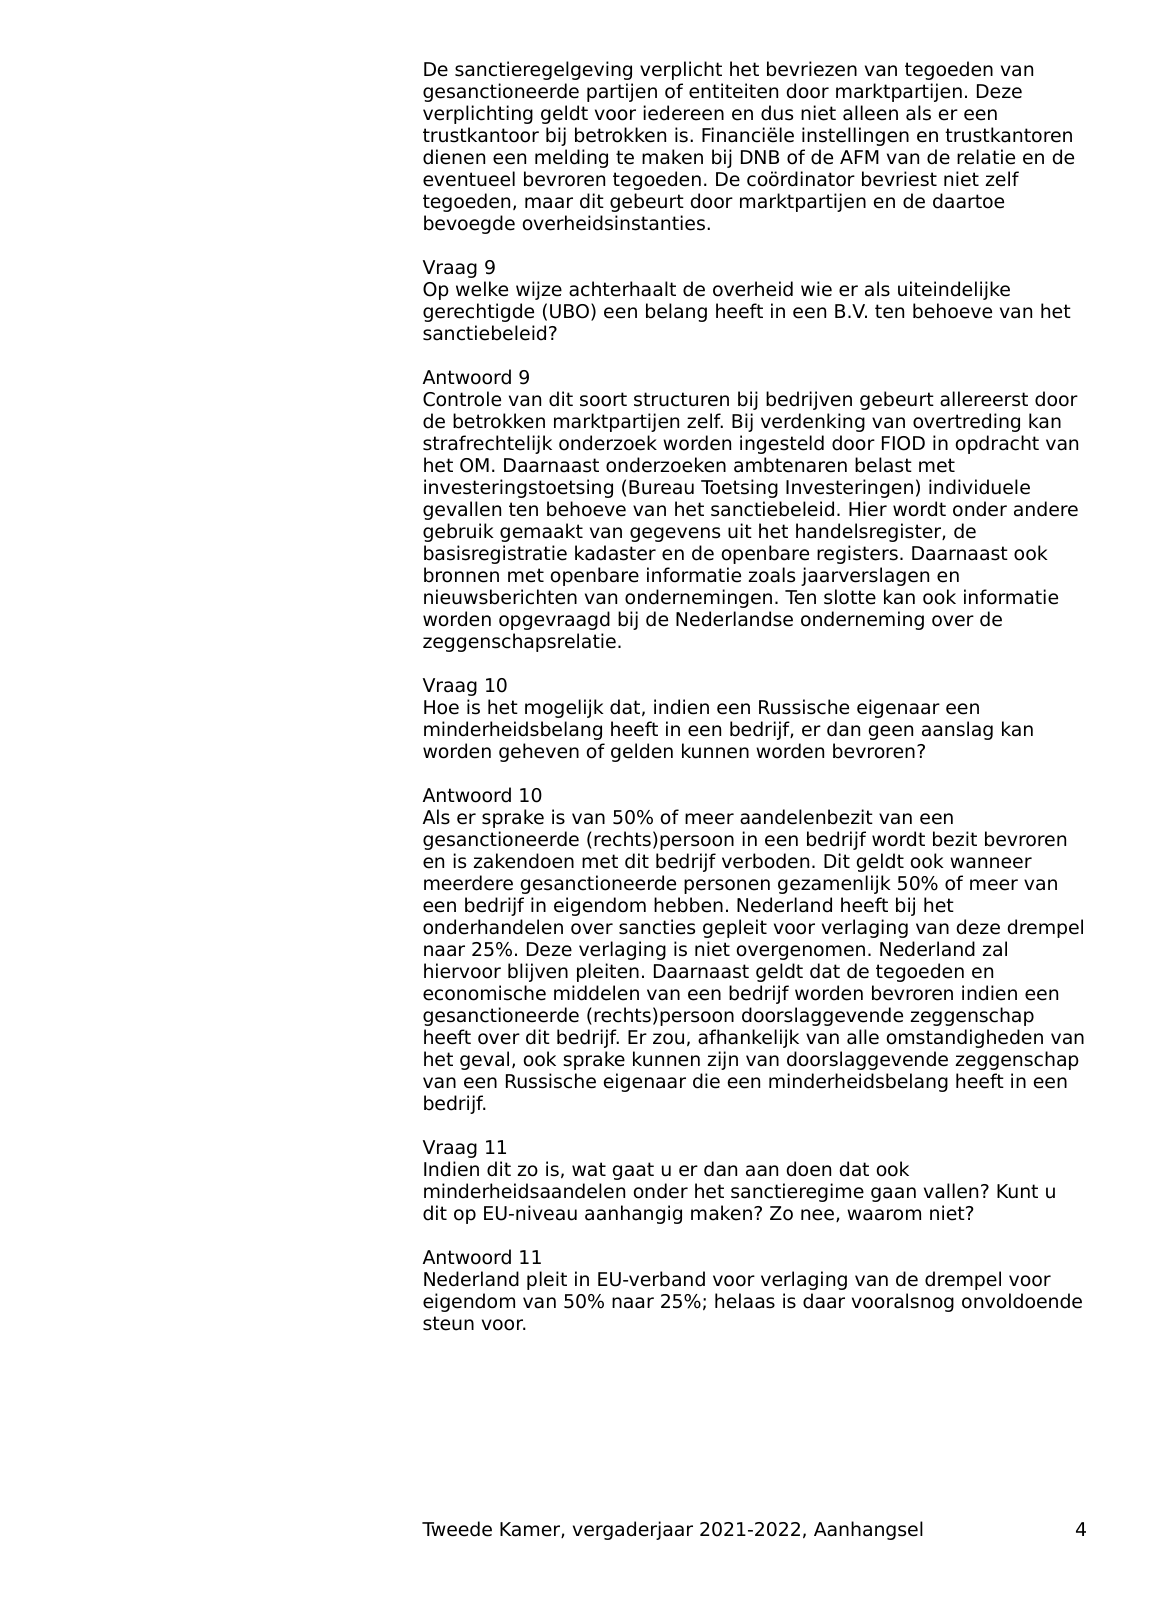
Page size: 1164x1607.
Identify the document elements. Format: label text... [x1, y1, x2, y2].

text Controle van dit soort structuren bij bedrijven gebeurt allereerst door de betrokken marktpartijen zelf. Bij verdenking van overtreding kan strafrechtelijk onderzoek worden ingesteld door FIOD in opdracht van het OM. Daarnaast onderzoeken ambtenaren belast met investeringstoetsing (Bureau Toetsing Investeringen) individuele gevallen ten behoeve van het sanctiebeleid. Hier wordt onder andere gebruik gemaakt van gegevens uit het handelsregister, de basisregistratie kadaster en de openbare registers. Daarnaast ook bronnen met openbare informatie zoals jaarverslagen en nieuwsberichten van ondernemingen. Ten slotte kan ook informatie worden opgevraagd bij de Nederlandse onderneming over de zeggenschapsrelatie. [422, 389, 1087, 653]
text Vraag 10 [422, 675, 1087, 697]
text De sanctieregelgeving verplicht het bevriezen van tegoeden van gesanctioneerde partijen of entiteiten door marktpartijen. Deze verplichting geldt voor iedereen en dus niet alleen als er een trustkantoor bij betrokken is. Financiële instellingen en trustkantoren dienen een melding te maken bij DNB of de AFM van de relatie en de eventueel bevroren tegoeden. De coördinator bevriest niet zelf tegoeden, maar dit gebeurt door marktpartijen en de daartoe bevoegde overheidsinstanties. [422, 59, 1087, 235]
text Antwoord 11 [422, 1247, 1087, 1269]
text Als er sprake is van 50% of meer aandelenbezit van een gesanctioneerde (rechts)persoon in een bedrijf wordt bezit bevroren en is zakendoen met dit bedrijf verboden. Dit geldt ook wanneer meerdere gesanctioneerde personen gezamenlijk 50% of meer van een bedrijf in eigendom hebben. Nederland heeft bij het onderhandelen over sancties gepleit voor verlaging van deze drempel naar 25%. Deze verlaging is niet overgenomen. Nederland zal hiervoor blijven pleiten. Daarnaast geldt dat de tegoeden en economische middelen van een bedrijf worden bevroren indien een gesanctioneerde (rechts)persoon doorslaggevende zeggenschap heeft over dit bedrijf. Er zou, afhankelijk van alle omstandigheden van het geval, ook sprake kunnen zijn van doorslaggevende zeggenschap van een Russische eigenaar die een minderheidsbelang heeft in een bedrijf. [422, 807, 1087, 1115]
text Vraag 11 [422, 1137, 1087, 1159]
text Antwoord 10 [422, 785, 1087, 807]
text Indien dit zo is, wat gaat u er dan aan doen dat ook minderheidsaandelen onder het sanctieregime gaan vallen? Kunt u dit op EU-niveau aanhangig maken? Zo nee, waarom niet? [422, 1159, 1087, 1225]
text Op welke wijze achterhaalt de overheid wie er als uiteindelijke gerechtigde (UBO) een belang heeft in een B.V. ten behoeve van het sanctiebeleid? [422, 279, 1087, 345]
text Antwoord 9 [422, 367, 1087, 389]
text Hoe is het mogelijk dat, indien een Russische eigenaar een minderheidsbelang heeft in een bedrijf, er dan geen aanslag kan worden geheven of gelden kunnen worden bevroren? [422, 697, 1087, 763]
text Vraag 9 [422, 257, 1087, 279]
text Nederland pleit in EU-verband voor verlaging van de drempel voor eigendom van 50% naar 25%; helaas is daar vooralsnog onvoldoende steun voor. [422, 1269, 1087, 1335]
